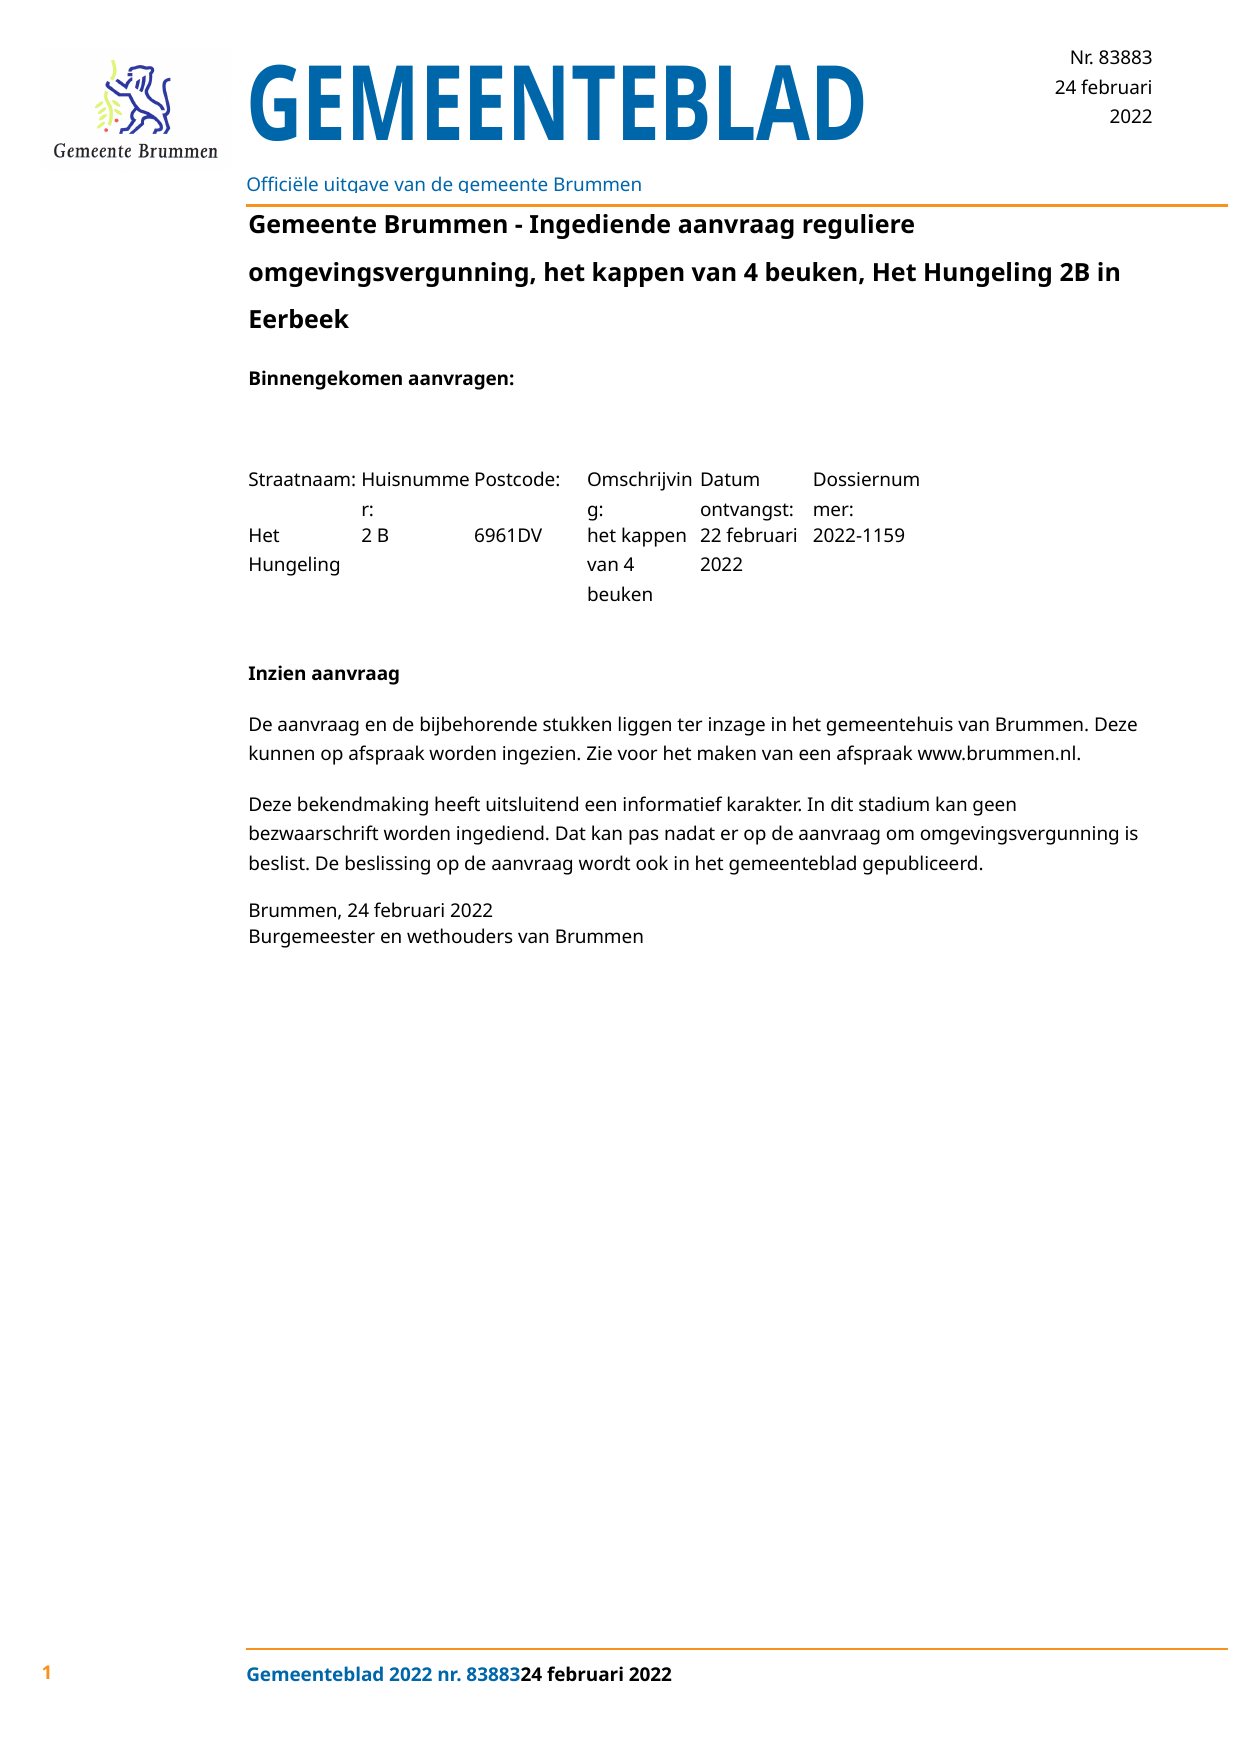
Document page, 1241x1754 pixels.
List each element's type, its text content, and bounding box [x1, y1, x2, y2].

table_cell 6961DV [474, 522, 587, 607]
text Binnengekomen aanvragen: [248, 366, 1152, 391]
table_header Huisnummer: [361, 466, 474, 522]
table_header [926, 466, 1038, 522]
table_cell 2022-1159 [813, 522, 926, 607]
table_cell [926, 522, 1038, 607]
table_cell 22 februari 2022 [700, 522, 813, 607]
text Deze bekendmaking heeft uitsluitend een informatief karakter. In dit stadium kan geen bezwaarschrift worden ingediend. Dat kan pas nadat er op de aanvraag om omgevingsvergunning is beslist. De beslissing op de aanvraag wordt ook in het gemeenteblad gepubliceerd. [248, 791, 1152, 876]
table_cell 2 B [361, 522, 474, 607]
table_header Straatnaam: [248, 466, 361, 522]
table_header Datum ontvangst: [700, 466, 813, 522]
text De aanvraag en de bijbehorende stukken liggen ter inzage in het gemeentehuis van Brummen. Deze kunnen op afspraak worden ingezien. Zie voor het maken van een afspraak www.brummen.nl. [248, 711, 1152, 766]
table_cell het kappen van 4 beuken [587, 522, 700, 607]
table_header Postcode: [474, 466, 587, 522]
text Inzien aanvraag [248, 660, 1152, 686]
table_cell Het Hungeling [248, 522, 361, 607]
text Brummen, 24 februari 2022 [248, 898, 1152, 923]
table_header Omschrijving: [587, 466, 700, 522]
text Gemeente Brummen - Ingediende aanvraag reguliere omgevingsvergunning, het kappen van 4 beuken, Het Hungeling 2B in Eerbeek [248, 207, 1152, 336]
picture [41, 47, 231, 172]
table_header [1039, 466, 1152, 522]
text Burgemeester en wethouders van Brummen [248, 923, 1152, 949]
table_cell [1039, 522, 1152, 607]
table_header Dossiernummer: [813, 466, 926, 522]
